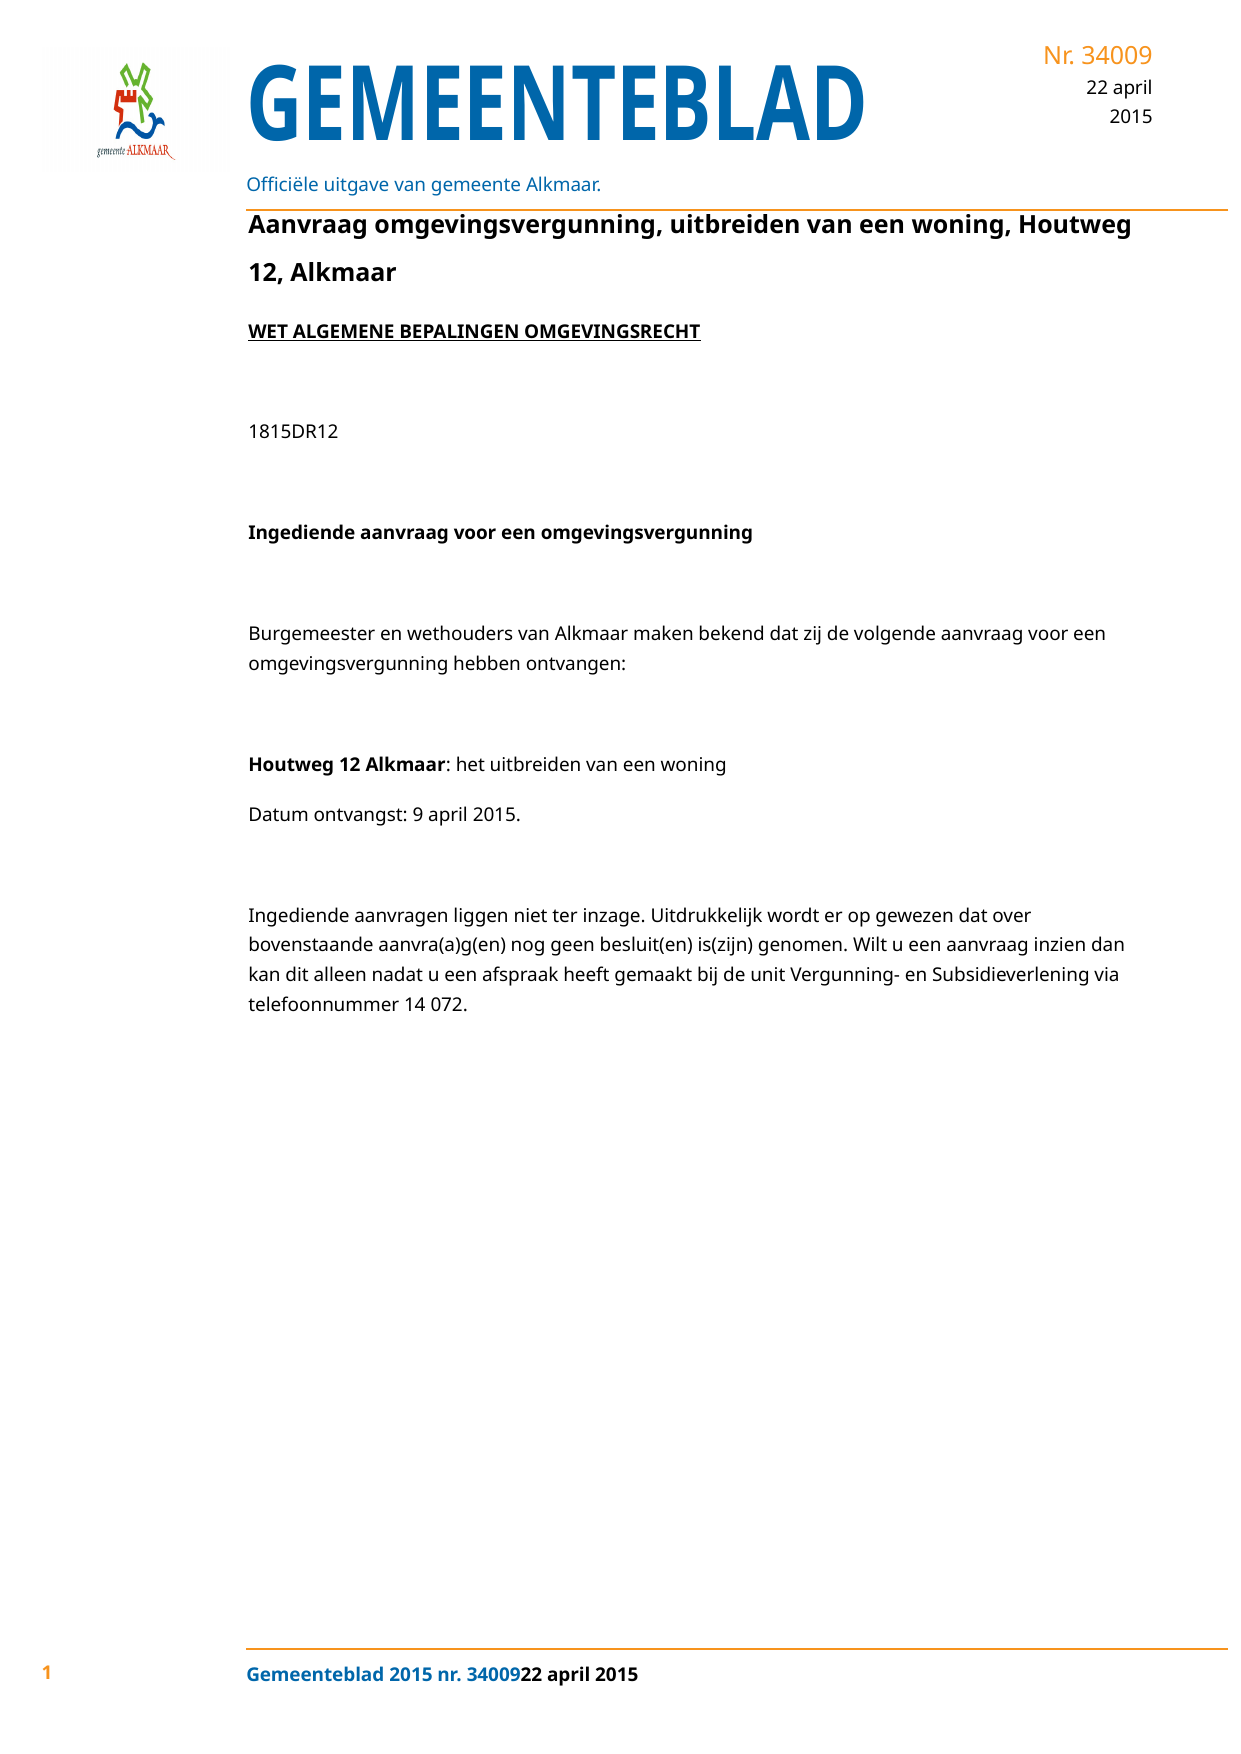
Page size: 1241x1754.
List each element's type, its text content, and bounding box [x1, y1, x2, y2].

text WET ALGEMENE BEPALINGEN OMGEVINGSRECHT [248, 318, 1152, 344]
text Ingediende aanvraag voor een omgevingsvergunning [248, 519, 1152, 545]
text Burgemeester en wethouders van Alkmaar maken bekend dat zij de volgende aanvraag voor een omgevingsvergunning hebben ontvangen: [248, 620, 1152, 676]
text Aanvraag omgevingsvergunning, uitbreiden van een woning, Houtweg 12, Alkmaar [248, 211, 1152, 288]
picture [41, 47, 231, 172]
text Datum ontvangst: 9 april 2015. [248, 801, 1152, 827]
text Houtweg 12 Alkmaar: het uitbreiden van een woning [248, 751, 1152, 777]
text 1815DR12 [248, 419, 1152, 444]
text Ingediende aanvragen liggen niet ter inzage. Uitdrukkelijk wordt er op gewezen dat over bovenstaande aanvra(a)g(en) nog geen besluit(en) is(zijn) genomen. Wilt u een aanvraag inzien dan kan dit alleen nadat u een afspraak heeft gemaakt bij de unit Vergunning- en Subsidieverlening via telefoonnummer 14 072. [248, 902, 1152, 1017]
